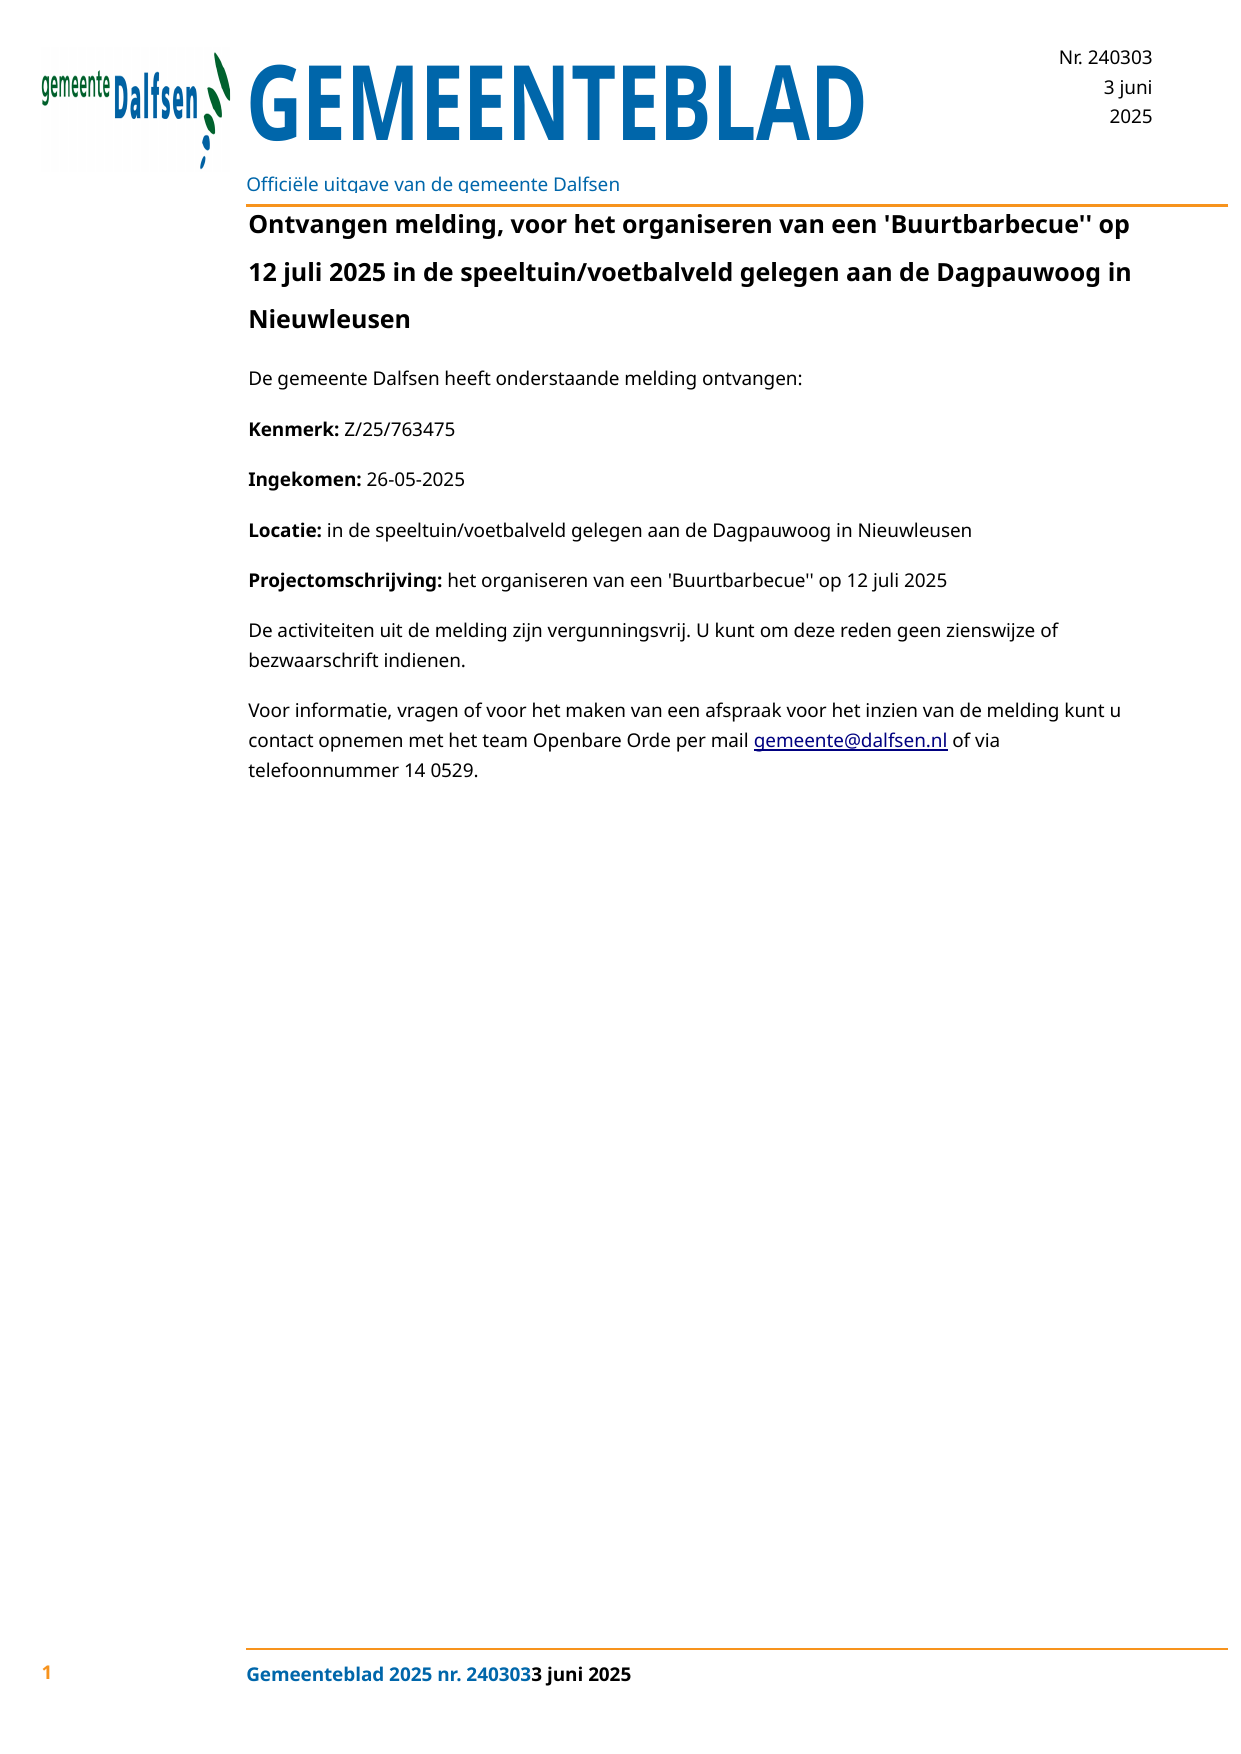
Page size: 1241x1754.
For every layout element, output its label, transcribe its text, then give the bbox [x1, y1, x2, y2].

text Projectomschrijving: het organiseren van een 'Buurtbarbecue'' op 12 juli 2025 [248, 567, 1152, 593]
text Kenmerk: Z/25/763475 [248, 416, 1152, 442]
text De activiteiten uit de melding zijn vergunningsvrij. U kunt om deze reden geen zienswijze of bezwaarschrift indienen. [248, 618, 1152, 673]
text Ontvangen melding, voor het organiseren van een 'Buurtbarbecue'' op 12 juli 2025 in de speeltuin/voetbalveld gelegen aan de Dagpauwoog in Nieuwleusen [248, 207, 1152, 336]
picture [41, 47, 231, 172]
text Locatie: in de speeltuin/voetbalveld gelegen aan de Dagpauwoog in Nieuwleusen [248, 517, 1152, 542]
text Voor informatie, vragen of voor het maken van een afspraak voor het inzien van de melding kunt u contact opnemen met het team Openbare Orde per mail gemeente@dalfsen.nl of via telefoonnummer 14 0529. [248, 698, 1152, 782]
text Ingekomen: 26-05-2025 [248, 466, 1152, 492]
text De gemeente Dalfsen heeft onderstaande melding ontvangen: [248, 366, 1152, 391]
